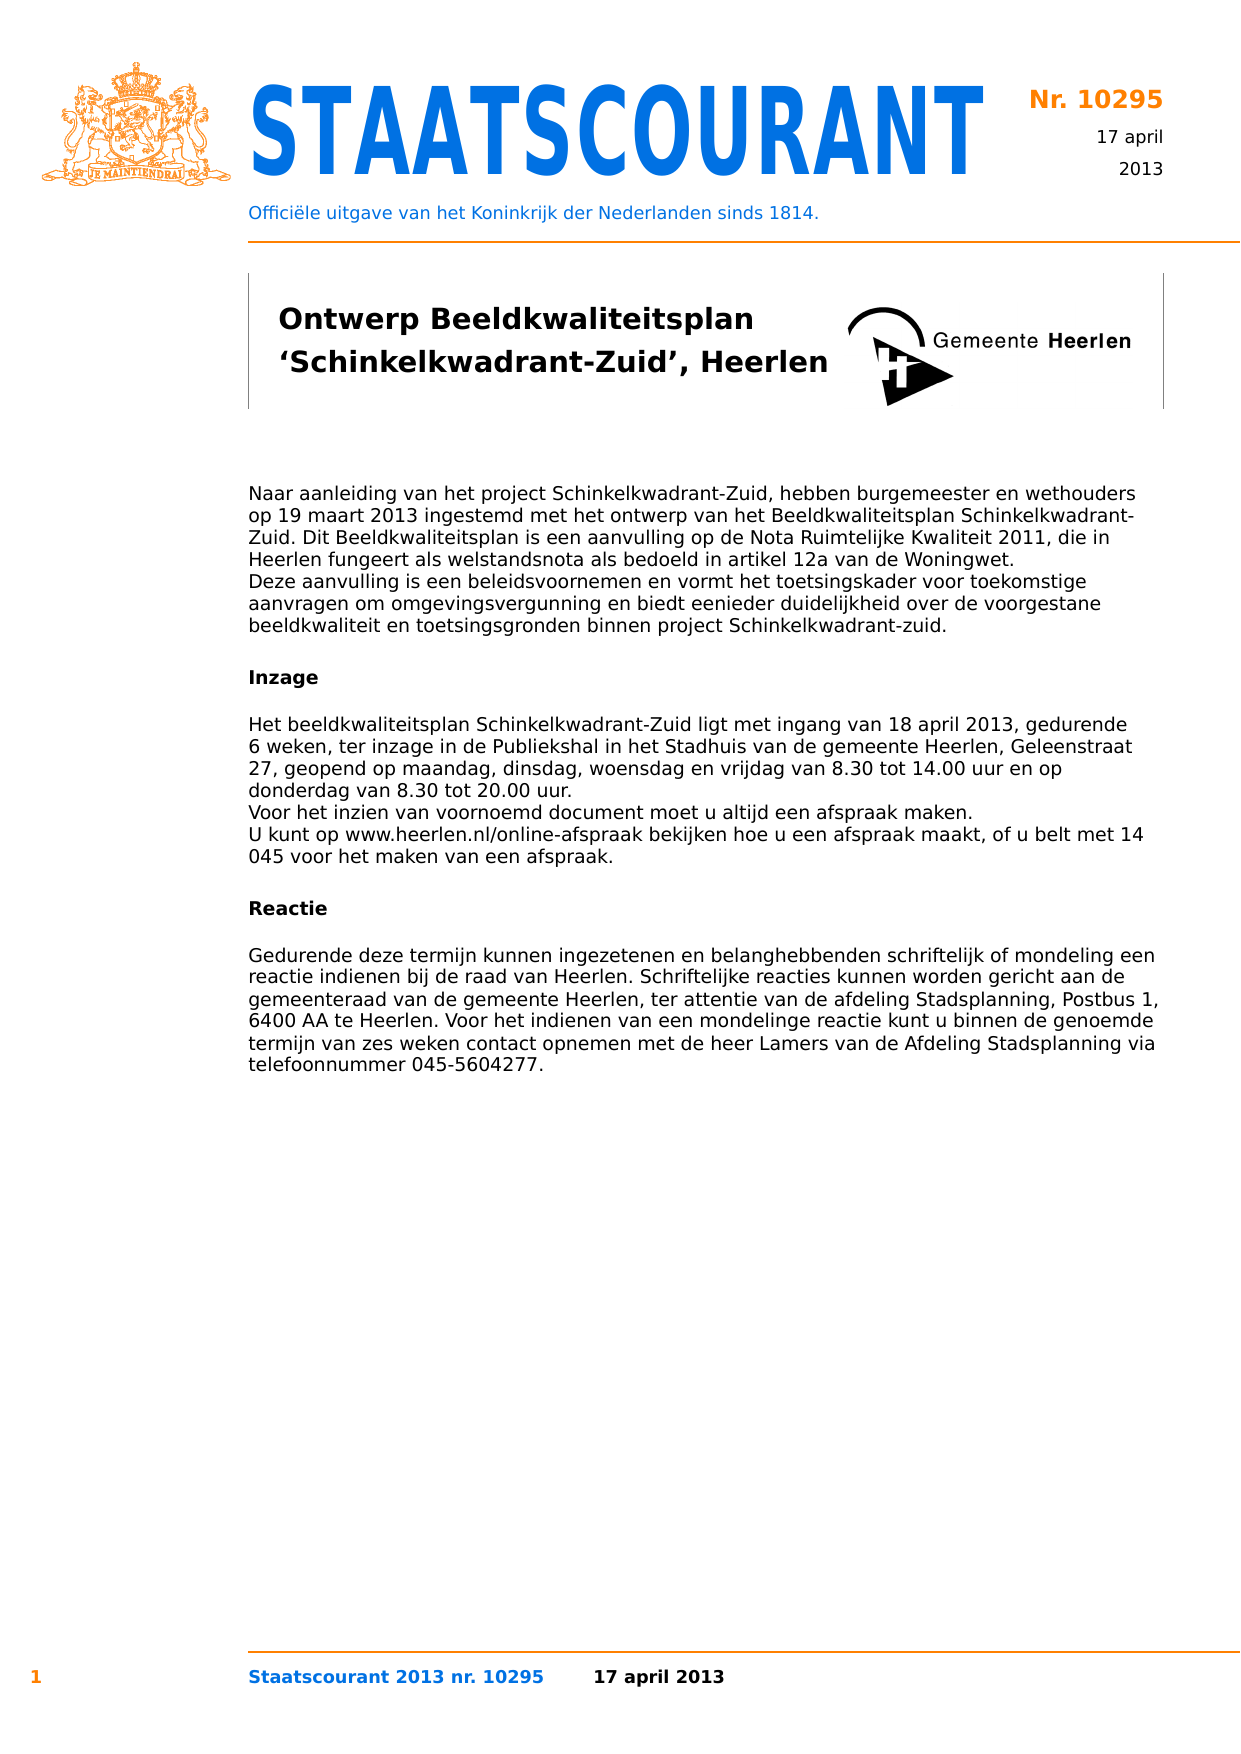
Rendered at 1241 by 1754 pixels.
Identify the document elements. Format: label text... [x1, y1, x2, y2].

subtitle Ontwerp Beeldkwaliteitsplan ‘Schinkelkwadrant-Zuid’, Heerlen [249, 273, 1163, 409]
text U kunt op www.heerlen.nl/online-afspraak bekijken hoe u een afspraak maakt, of u belt met 14 045 voor het maken van een afspraak. [248, 823, 1163, 867]
text Naar aanleiding van het project Schinkelkwadrant-Zuid, hebben burgemeester en wethouders op 19 maart 2013 ingestemd met het ontwerp van het Beeldkwaliteitsplan Schinkelkwadrant-Zuid. Dit Beeldkwaliteitsplan is een aanvulling op de Nota Ruimtelijke Kwaliteit 2011, die in Heerlen fungeert als welstandsnota als bedoeld in artikel 12a van de Woningwet. [248, 483, 1163, 571]
table_header STAATSCOURANT [248, 62, 998, 203]
table_cell 2013 [998, 153, 1240, 203]
text Het beeldkwaliteitsplan Schinkelkwadrant-Zuid ligt met ingang van 18 april 2013, gedurende 6 weken, ter inzage in de Publiekshal in het Stadhuis van de gemeente Heerlen, Geleenstraat 27, geopend op maandag, dinsdag, woensdag en vrijdag van 8.30 tot 14.00 uur en op donderdag van 8.30 tot 20.00 uur. [248, 714, 1163, 802]
text Deze aanvulling is een beleidsvoornemen en vormt het toetsingskader voor toekomstige aanvragen om omgevingsvergunning en biedt eenieder duidelijkheid over de voorgestane beeldkwaliteit en toetsingsgronden binnen project Schinkelkwadrant-zuid. [248, 571, 1163, 637]
table_cell 17 april [998, 121, 1240, 153]
table_header [25, 62, 248, 241]
subtitle Inzage [248, 667, 1163, 689]
table_cell Officiële uitgave van het Koninkrijk der Nederlanden sinds 1814. [248, 203, 1240, 241]
table_header Nr. 10295 [998, 62, 1240, 121]
text Gedurende deze termijn kunnen ingezetenen en belanghebbenden schriftelijk of mondeling een reactie indienen bij de raad van Heerlen. Schriftelijke reacties kunnen worden gericht aan de gemeenteraad van de gemeente Heerlen, ter attentie van de afdeling Stadsplanning, Postbus 1, 6400 AA te Heerlen. Voor het indienen van een mondelinge reactie kunt u binnen de genoemde termijn van zes weken contact opnemen met de heer Lamers van de Afdeling Stadsplanning via telefoonnummer 045-5604277. [248, 944, 1163, 1076]
subtitle Reactie [248, 897, 1163, 919]
picture [41, 62, 231, 186]
picture [844, 302, 1134, 409]
text Voor het inzien van voornoemd document moet u altijd een afspraak maken. [248, 802, 1163, 823]
